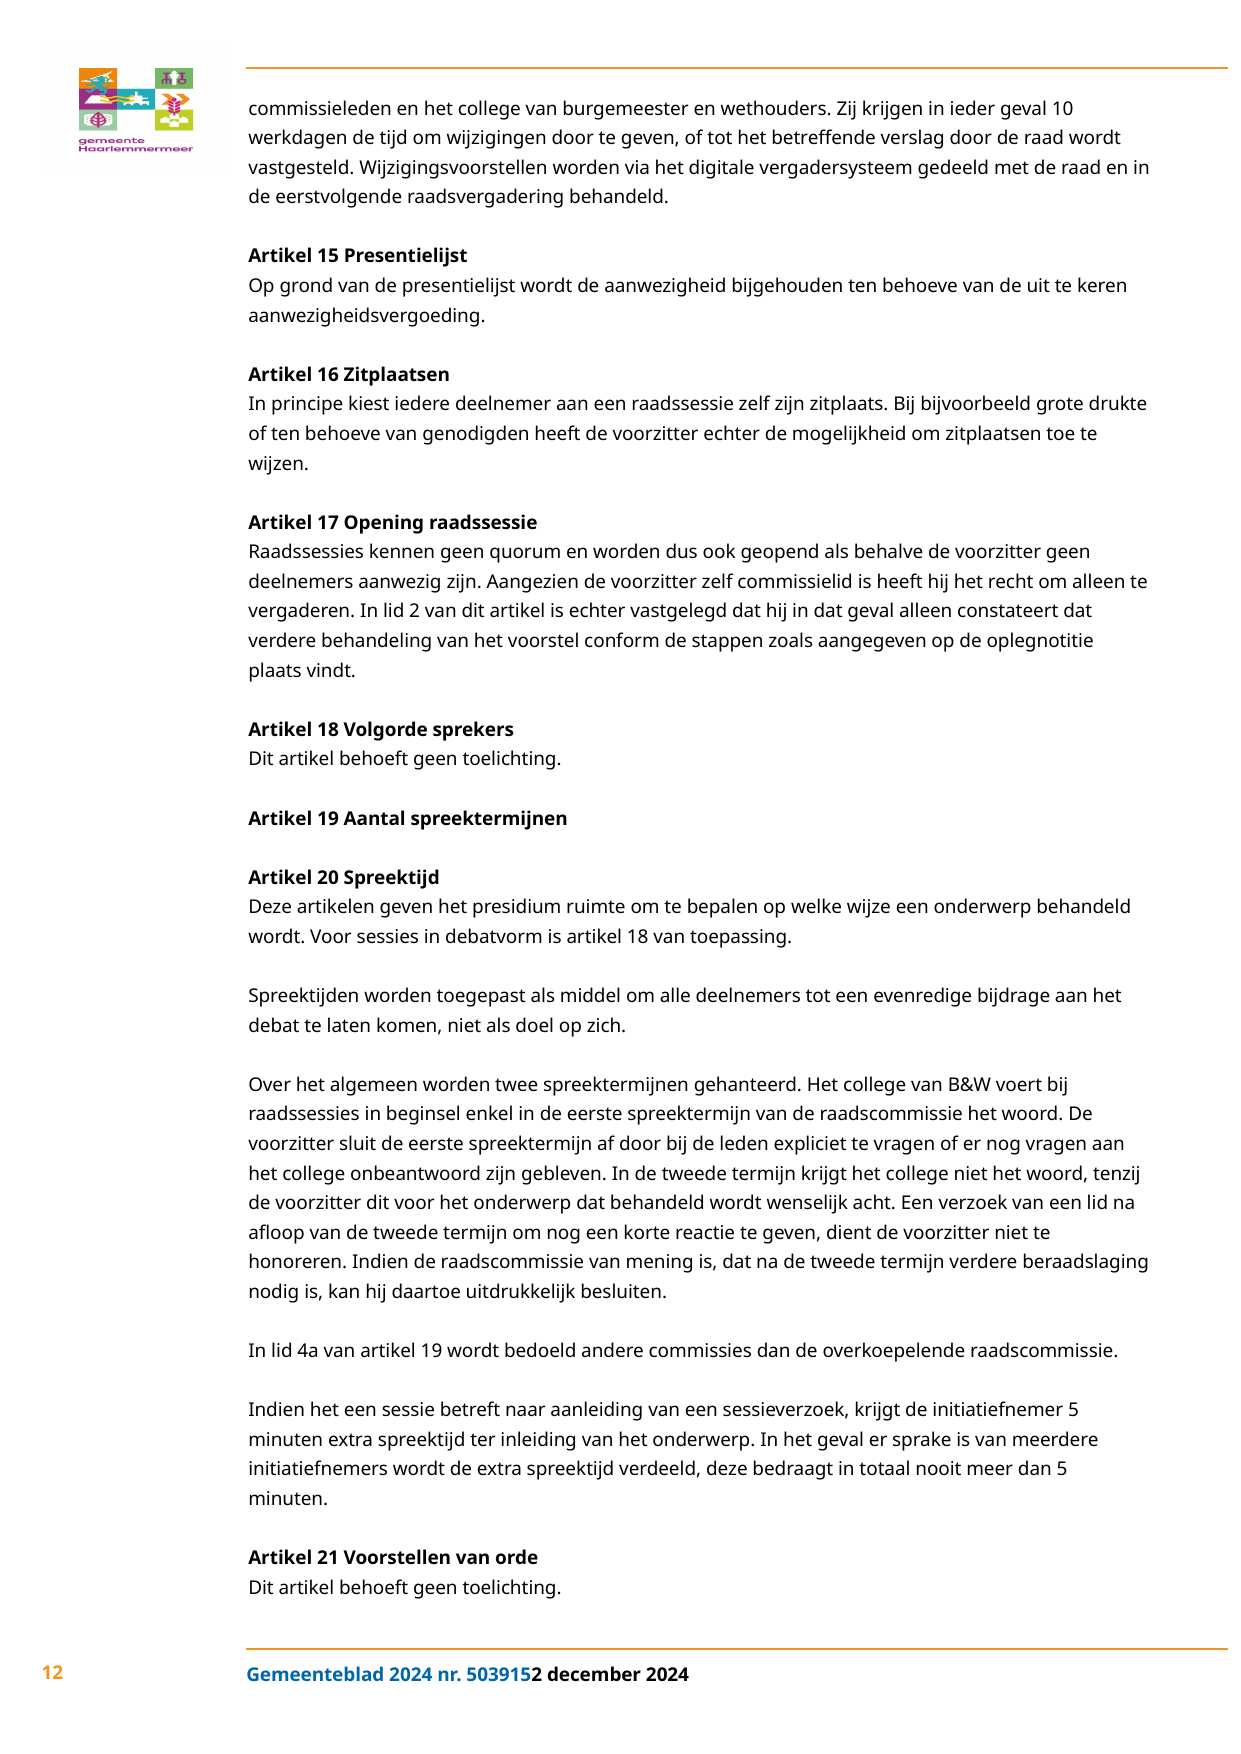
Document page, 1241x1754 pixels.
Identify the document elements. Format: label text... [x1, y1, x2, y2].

text In lid 4a van artikel 19 wordt bedoeld andere commissies dan de overkoepelende raadscommissie. [248, 1337, 1152, 1363]
text Dit artikel behoeft geen toelichting. [248, 746, 1152, 771]
text Artikel 21 Voorstellen van orde [248, 1544, 1152, 1570]
text Artikel 15 Presentielijst [248, 243, 1152, 268]
text Over het algemeen worden twee spreektermijnen gehanteerd. Het college van B&W voert bij raadssessies in beginsel enkel in de eerste spreektermijn van de raadscommissie het woord. De voorzitter sluit de eerste spreektermijn af door bij de leden expliciet te vragen of er nog vragen aan het college onbeantwoord zijn gebleven. In de tweede termijn krijgt het college niet het woord, tenzij de voorzitter dit voor het onderwerp dat behandeld wordt wenselijk acht. Een verzoek van een lid na afloop van de tweede termijn om nog een korte reactie te geven, dient de voorzitter niet te honoreren. Indien de raadscommissie van mening is, dat na de tweede termijn verdere beraadslaging nodig is, kan hij daartoe uitdrukkelijk besluiten. [248, 1071, 1152, 1304]
text Artikel 20 Spreektijd [248, 864, 1152, 890]
text Artikel 19 Aantal spreektermijnen [248, 805, 1152, 831]
text commissieleden en het college van burgemeester en wethouders. Zij krijgen in ieder geval 10 werkdagen de tijd om wijzigingen door te geven, of tot het betreffende verslag door de raad wordt vastgesteld. Wijzigingsvoorstellen worden via het digitale vergadersysteem gedeeld met de raad en in de eerstvolgende raadsvergadering behandeld. [248, 95, 1152, 209]
text Dit artikel behoeft geen toelichting. [248, 1574, 1152, 1600]
text Artikel 18 Volgorde sprekers [248, 716, 1152, 742]
text Artikel 16 Zitplaatsen [248, 361, 1152, 387]
text Artikel 17 Opening raadssessie [248, 509, 1152, 535]
text Deze artikelen geven het presidium ruimte om te bepalen op welke wijze een onderwerp behandeld wordt. Voor sessies in debatvorm is artikel 18 van toepassing. [248, 893, 1152, 949]
picture [41, 47, 231, 172]
text In principe kiest iedere deelnemer aan een raadssessie zelf zijn zitplaats. Bij bijvoorbeeld grote drukte of ten behoeve van genodigden heeft de voorzitter echter de mogelijkheid om zitplaatsen toe te wijzen. [248, 391, 1152, 476]
text Op grond van de presentielijst wordt de aanwezigheid bijgehouden ten behoeve van de uit te keren aanwezigheidsvergoeding. [248, 272, 1152, 328]
text Spreektijden worden toegepast als middel om alle deelnemers tot een evenredige bijdrage aan het debat te laten komen, niet als doel op zich. [248, 982, 1152, 1038]
text Raadssessies kennen geen quorum en worden dus ook geopend als behalve de voorzitter geen deelnemers aanwezig zijn. Aangezien de voorzitter zelf commissielid is heeft hij het recht om alleen te vergaderen. In lid 2 van dit artikel is echter vastgelegd dat hij in dat geval alleen constateert dat verdere behandeling van het voorstel conform de stappen zoals aangegeven op de oplegnotitie plaats vindt. [248, 538, 1152, 683]
text Indien het een sessie betreft naar aanleiding van een sessieverzoek, krijgt de initiatiefnemer 5 minuten extra spreektijd ter inleiding van het onderwerp. In het geval er sprake is van meerdere initiatiefnemers wordt de extra spreektijd verdeeld, deze bedraagt in totaal nooit meer dan 5 minuten. [248, 1396, 1152, 1511]
